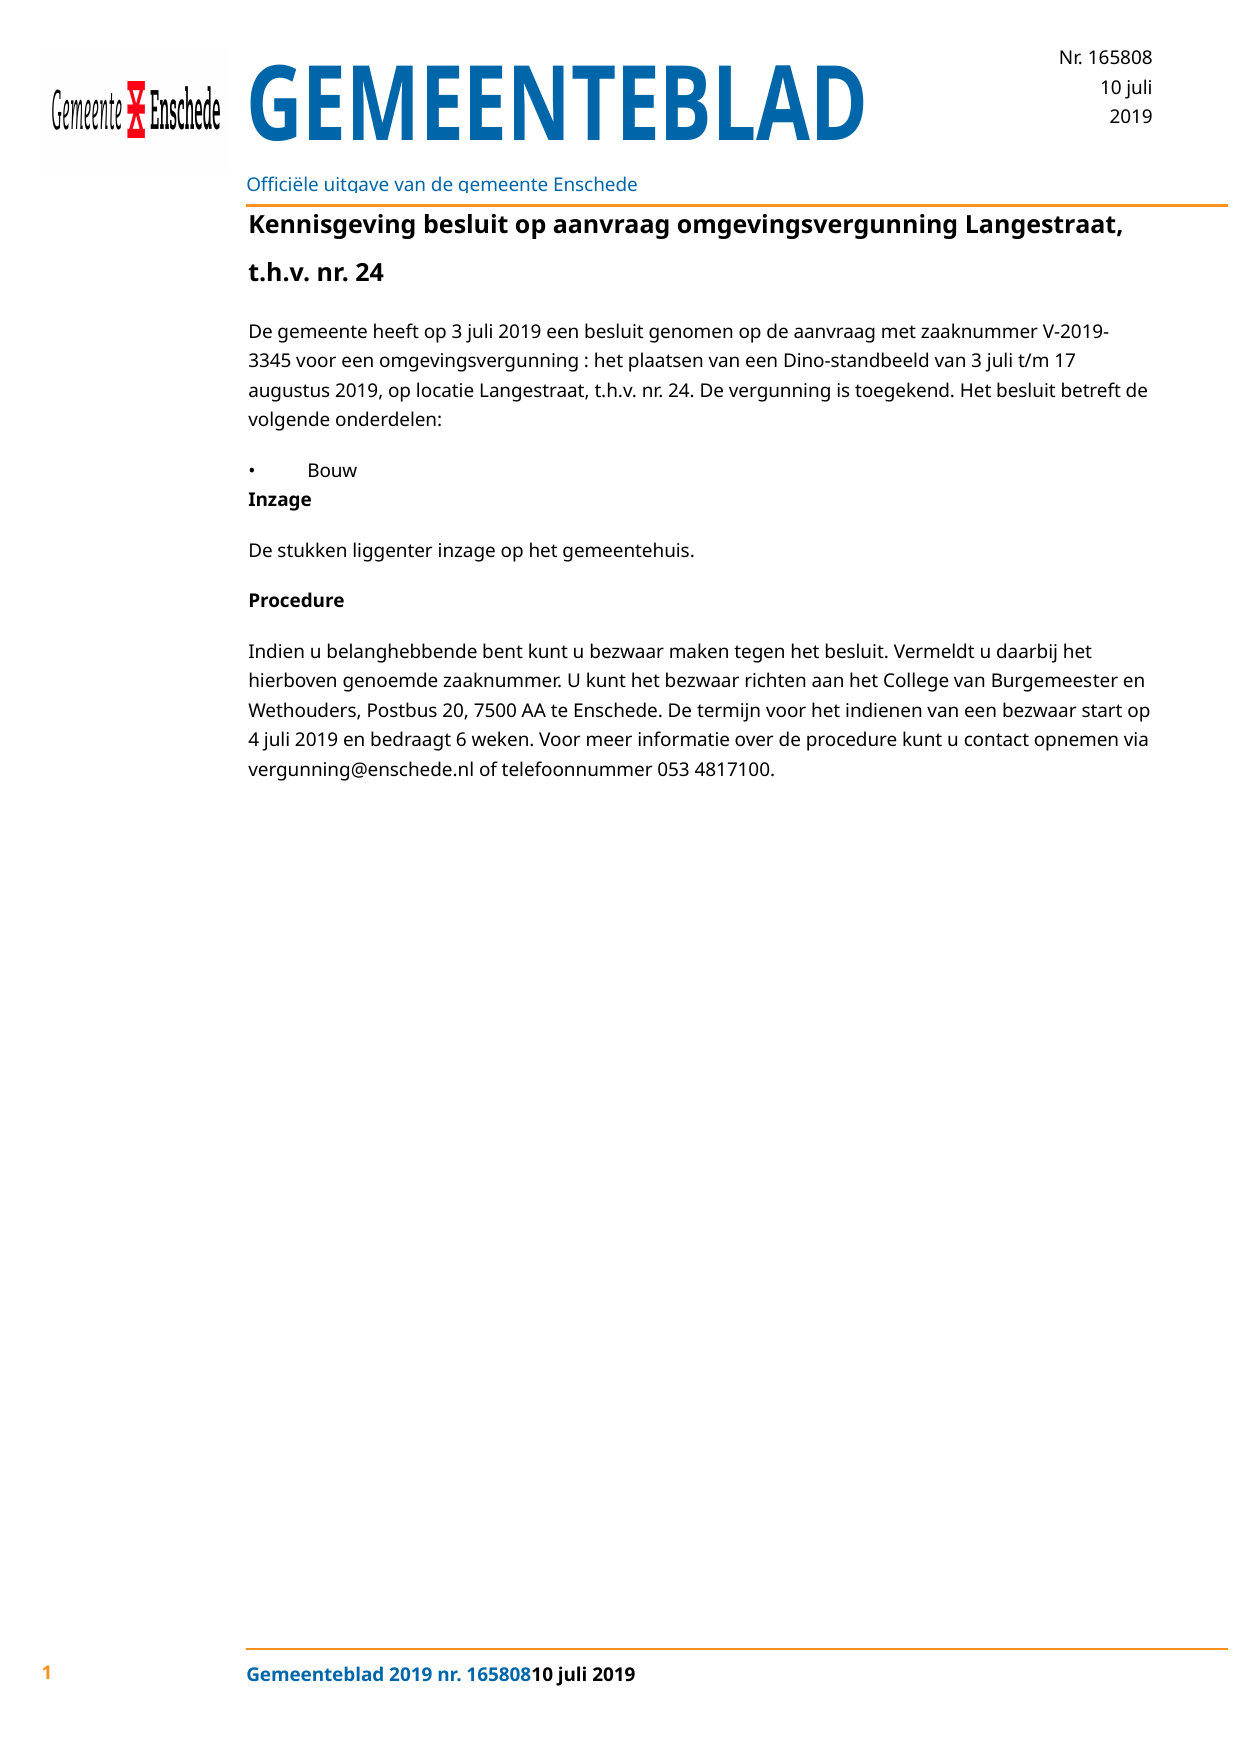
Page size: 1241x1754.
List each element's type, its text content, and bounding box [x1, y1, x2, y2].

list Bouw [248, 457, 1152, 483]
picture [41, 47, 231, 172]
text De stukken liggenter inzage op het gemeentehuis. [248, 537, 1152, 563]
text Indien u belanghebbende bent kunt u bezwaar maken tegen het besluit. Vermeldt u daarbij het hierboven genoemde zaaknummer. U kunt het bezwaar richten aan het College van Burgemees­ter en Wethouders, Postbus 20, 7500 AA te Enschede. De termijn voor het indienen van een bezwaar start op 4 juli 2019 en bedraagt 6 weken. Voor meer informatie over de procedure kunt u contact opnemen via vergunning@enschede.nl of telefoonnummer 053 4817100. [248, 638, 1152, 782]
text Procedure [248, 587, 1152, 613]
text Kennisgeving besluit op aanvraag omgevingsvergunning Langestraat, t.h.v. nr. 24 [248, 207, 1152, 288]
text De gemeente heeft op 3 juli 2019 een besluit genomen op de aanvraag met zaaknummer V-2019-3345 voor een omgevingsvergunning : het plaatsen van een Dino-standbeeld van 3 juli t/m 17 augustus 2019, op locatie Langestraat, t.h.v. nr. 24. De vergunning is toegekend. Het besluit betreft de volgende onderdelen: [248, 318, 1152, 432]
text Inzage [248, 487, 1152, 512]
